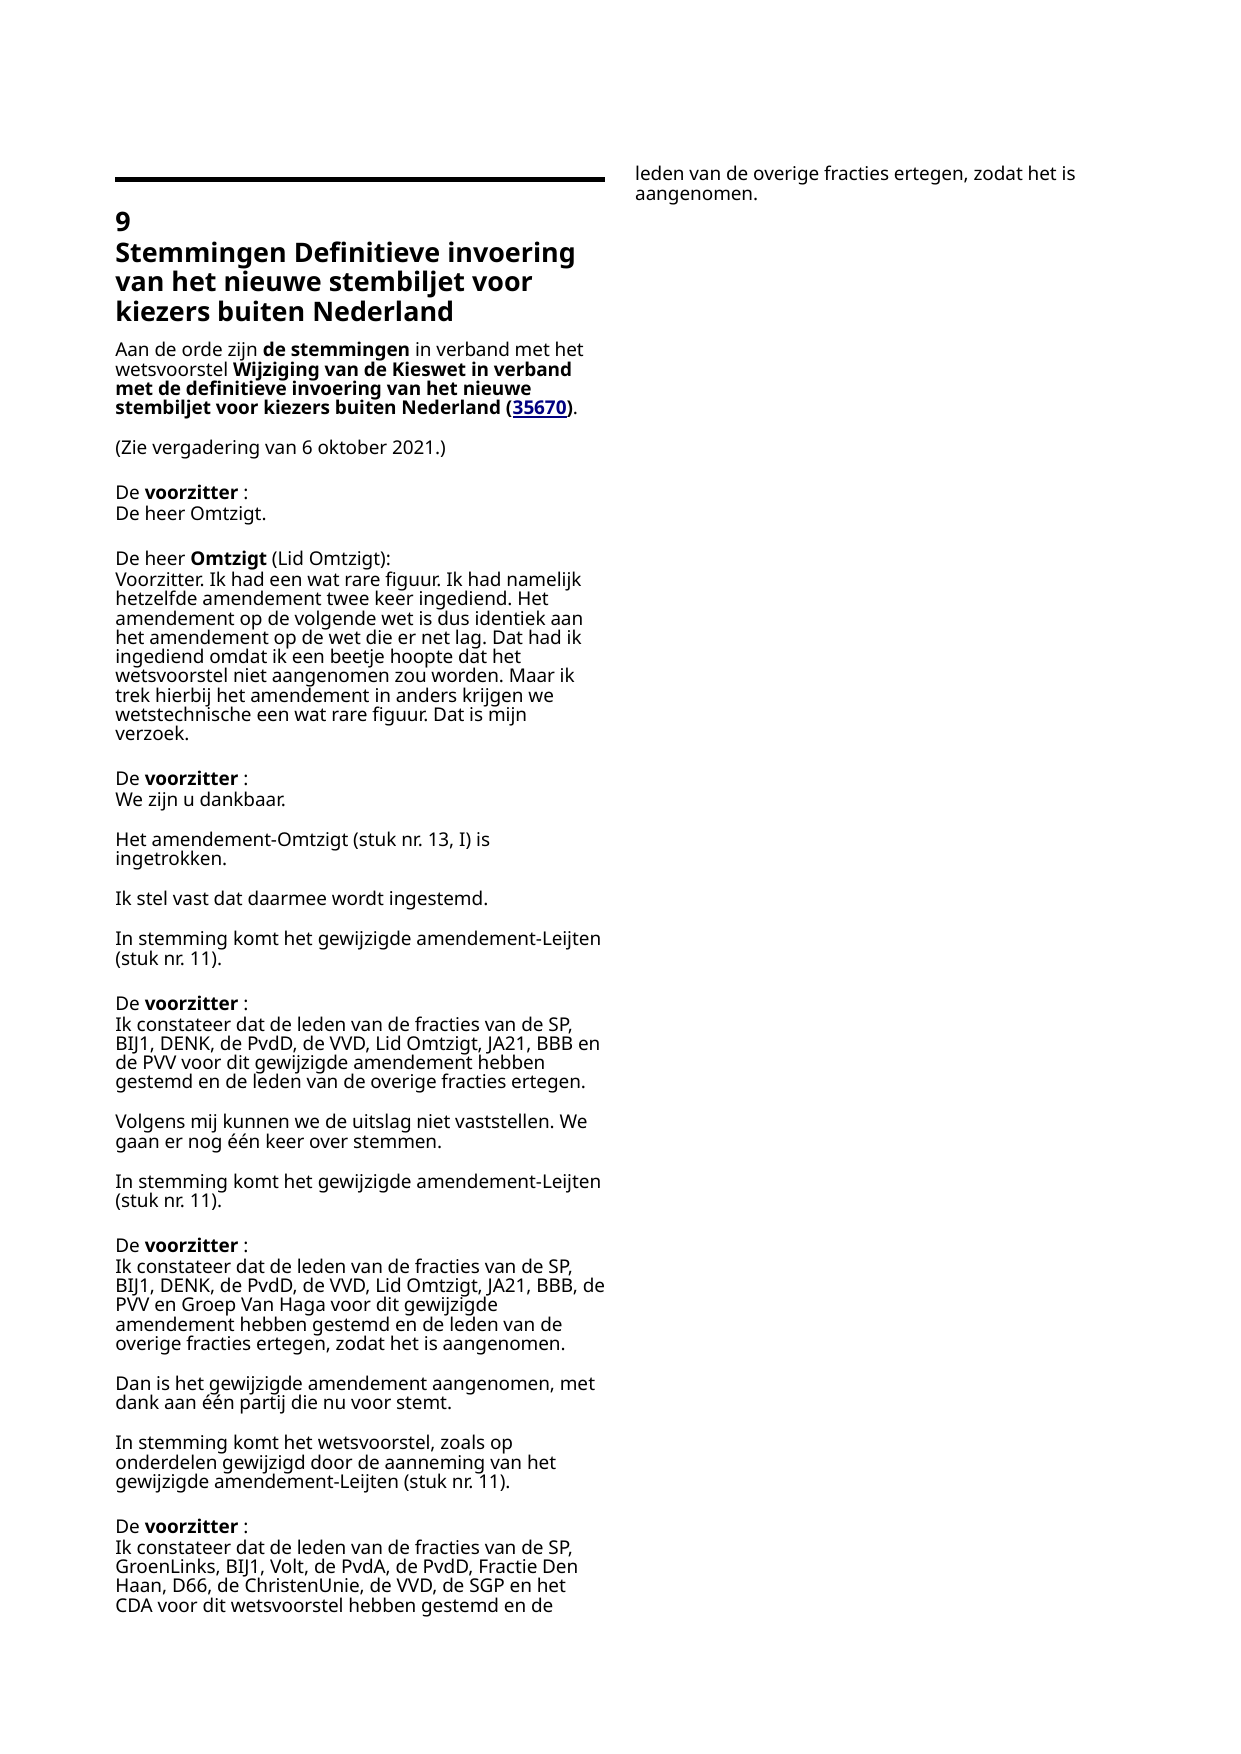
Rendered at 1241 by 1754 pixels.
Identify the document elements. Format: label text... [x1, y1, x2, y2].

text De heer Omtzigt. [115, 505, 605, 524]
text De voorzitter : [115, 990, 605, 1016]
text Het amendement-Omtzigt (stuk nr. 13, I) is ingetrokken. [115, 831, 605, 869]
text Stemmingen Definitieve invoering van het nieuwe stembiljet voor kiezers buiten Nederland [115, 239, 605, 341]
text In stemming komt het gewijzigde amendement-Leijten (stuk nr. 11). [115, 1173, 605, 1211]
text 9 [115, 203, 605, 239]
text De voorzitter : [115, 479, 605, 505]
text In stemming komt het gewijzigde amendement-Leijten (stuk nr. 11). [115, 930, 605, 969]
text Dan is het gewijzigde amendement aangenomen, met dank aan één partij die nu voor stemt. [115, 1375, 605, 1413]
text Volgens mij kunnen we de uitslag niet vaststellen. We gaan er nog één keer over stemmen. [115, 1113, 605, 1152]
text Ik constateer dat de leden van de fracties van de SP, BIJ1, DENK, de PvdD, de VVD, Lid Omtzigt, JA21, BBB en de PVV voor dit gewijzigde amendement hebben gestemd en de leden van de overige fracties ertegen. [115, 1016, 605, 1093]
text Ik constateer dat de leden van de fracties van de SP, BIJ1, DENK, de PvdD, de VVD, Lid Omtzigt, JA21, BBB, de PVV en Groep Van Haga voor dit gewijzigde amendement hebben gestemd en de leden van de overige fracties ertegen, zodat het is aangenomen. [115, 1258, 605, 1354]
text Ik constateer dat de leden van de fracties van de SP, GroenLinks, BIJ1, Volt, de PvdA, de PvdD, Fractie Den Haan, D66, de ChristenUnie, de VVD, de SGP en het CDA voor dit wetsvoorstel hebben gestemd en de [115, 1539, 605, 1616]
text We zijn u dankbaar. [115, 791, 605, 810]
text In stemming komt het wetsvoorstel, zoals op onderdelen gewijzigd door de aanneming van het gewijzigde amendement-Leijten (stuk nr. 11). [115, 1434, 605, 1492]
text Aan de orde zijn de stemmingen in verband met het wetsvoorstel Wijziging van de Kieswet in verband met de definitieve invoering van het nieuwe stembiljet voor kiezers buiten Nederland (35670). [115, 341, 605, 418]
text leden van de overige fracties ertegen, zodat het is aangenomen. [635, 165, 1125, 204]
text Voorzitter. Ik had een wat rare figuur. Ik had namelijk hetzelfde amendement twee keer ingediend. Het amendement op de volgende wet is dus identiek aan het amendement op de wet die er net lag. Dat had ik ingediend omdat ik een beetje hoopte dat het wetsvoorstel niet aangenomen zou worden. Maar ik trek hierbij het amendement in anders krijgen we wetstechnische een wat rare figuur. Dat is mijn verzoek. [115, 571, 605, 744]
text De voorzitter : [115, 765, 605, 791]
text De voorzitter : [115, 1232, 605, 1258]
text Ik stel vast dat daarmee wordt ingestemd. [115, 890, 605, 909]
text De voorzitter : [115, 1513, 605, 1539]
text De heer Omtzigt (Lid Omtzigt): [115, 545, 605, 571]
text (Zie vergadering van 6 oktober 2021.) [115, 439, 605, 458]
